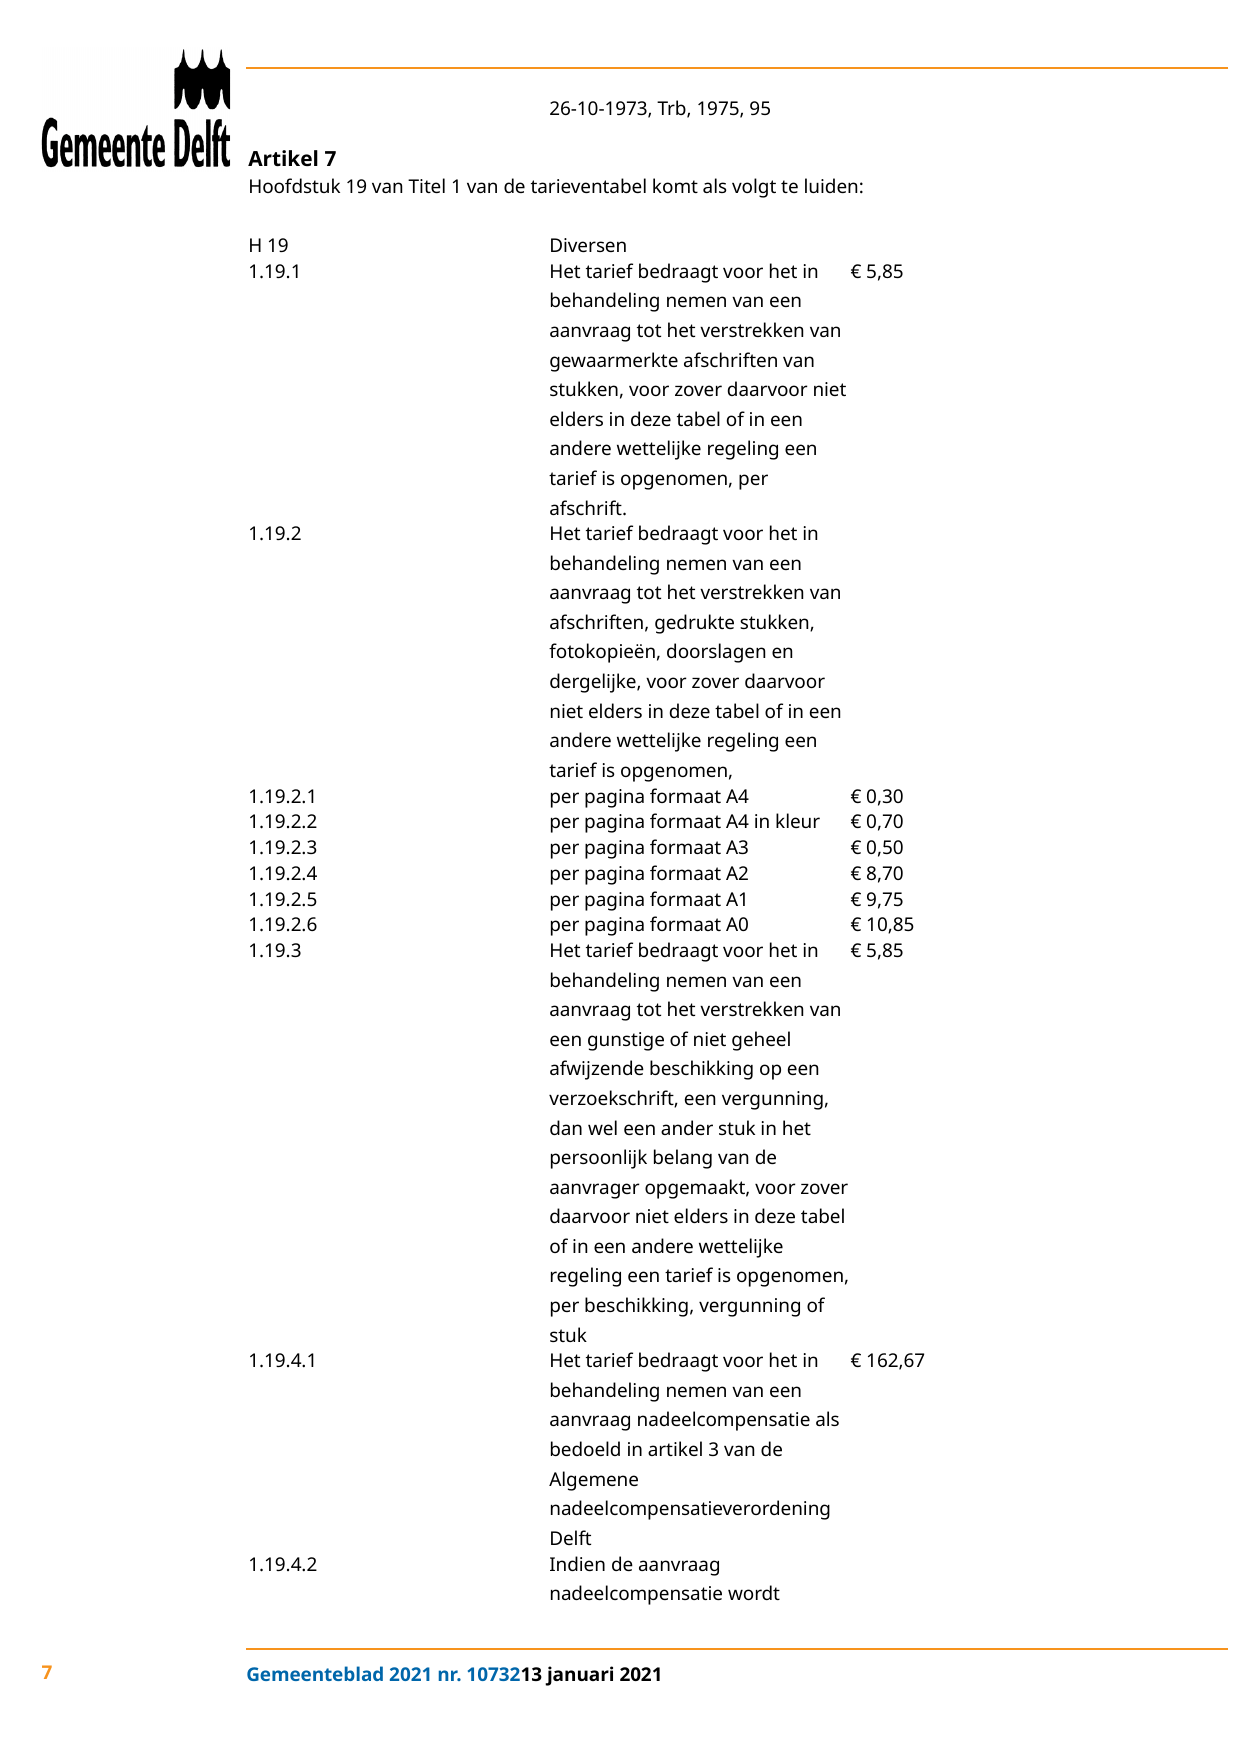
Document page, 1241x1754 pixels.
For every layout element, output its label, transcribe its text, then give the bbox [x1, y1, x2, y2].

table_cell 1.19.2 [248, 520, 549, 783]
table_cell Het tarief bedraagt voor het in behandeling nemen van een aanvraag nadeelcompensatie als bedoeld in artikel 3 van de Algemene nadeelcompensatieverordening Delft [549, 1348, 850, 1551]
table_cell € 0,30 [850, 783, 1152, 808]
table_cell € 5,85 [850, 937, 1152, 1347]
table_cell 1.19.3 [248, 937, 549, 1347]
table_cell per pagina formaat A0 [549, 911, 850, 937]
table_cell € 10,85 [850, 911, 1152, 937]
table_cell € 8,70 [850, 860, 1152, 886]
table_cell [248, 95, 549, 121]
table_header Diversen [549, 232, 850, 258]
table_cell € 0,70 [850, 809, 1152, 834]
table_cell 1.19.2.1 [248, 783, 549, 808]
table_cell 1.19.2.3 [248, 834, 549, 860]
table_cell € 9,75 [850, 886, 1152, 911]
table_cell 1.19.4.1 [248, 1348, 549, 1551]
table_cell per pagina formaat A1 [549, 886, 850, 911]
table_cell 1.19.2.2 [248, 809, 549, 834]
text Hoofdstuk 19 van Titel 1 van de tarieventabel komt als volgt te luiden: [248, 173, 1152, 199]
text Artikel 7 [248, 144, 1152, 173]
table_cell [850, 95, 1152, 121]
table_cell per pagina formaat A4 [549, 783, 850, 808]
table_cell per pagina formaat A3 [549, 834, 850, 860]
table_cell Indien de aanvraag nadeelcompensatie wordt [549, 1551, 850, 1604]
table_cell 1.19.4.2 [248, 1551, 549, 1604]
table_cell € 5,85 [850, 258, 1152, 520]
table_cell Het tarief bedraagt voor het in behandeling nemen van een aanvraag tot het verstrekken van gewaarmerkte afschriften van stukken, voor zover daarvoor niet elders in deze tabel of in een andere wettelijke regeling een tarief is opgenomen, per afschrift. [549, 258, 850, 520]
table_cell € 0,50 [850, 834, 1152, 860]
table_cell 1.19.2.5 [248, 886, 549, 911]
table_cell per pagina formaat A4 in kleur [549, 809, 850, 834]
table_cell [850, 1551, 1152, 1604]
table_cell Het tarief bedraagt voor het in behandeling nemen van een aanvraag tot het verstrekken van afschriften, gedrukte stukken, fotokopieën, doorslagen en dergelijke, voor zover daarvoor niet elders in deze tabel of in een andere wettelijke regeling een tarief is opgenomen, [549, 520, 850, 783]
picture [41, 47, 231, 172]
table_cell 26-10-1973, Trb, 1975, 95 [549, 95, 850, 121]
table_header H 19 [248, 232, 549, 258]
table_cell € 162,67 [850, 1348, 1152, 1551]
table_cell 1.19.2.4 [248, 860, 549, 886]
table_header [850, 232, 1152, 258]
table_cell 1.19.2.6 [248, 911, 549, 937]
table_cell per pagina formaat A2 [549, 860, 850, 886]
table_cell 1.19.1 [248, 258, 549, 520]
table_cell [850, 520, 1152, 783]
table_cell Het tarief bedraagt voor het in behandeling nemen van een aanvraag tot het verstrekken van een gunstige of niet geheel afwijzende beschikking op een verzoekschrift, een vergunning, dan wel een ander stuk in het persoonlijk belang van de aanvrager opgemaakt, voor zover daarvoor niet elders in deze tabel of in een andere wettelijke regeling een tarief is opgenomen, per beschikking, vergunning of stuk [549, 937, 850, 1347]
